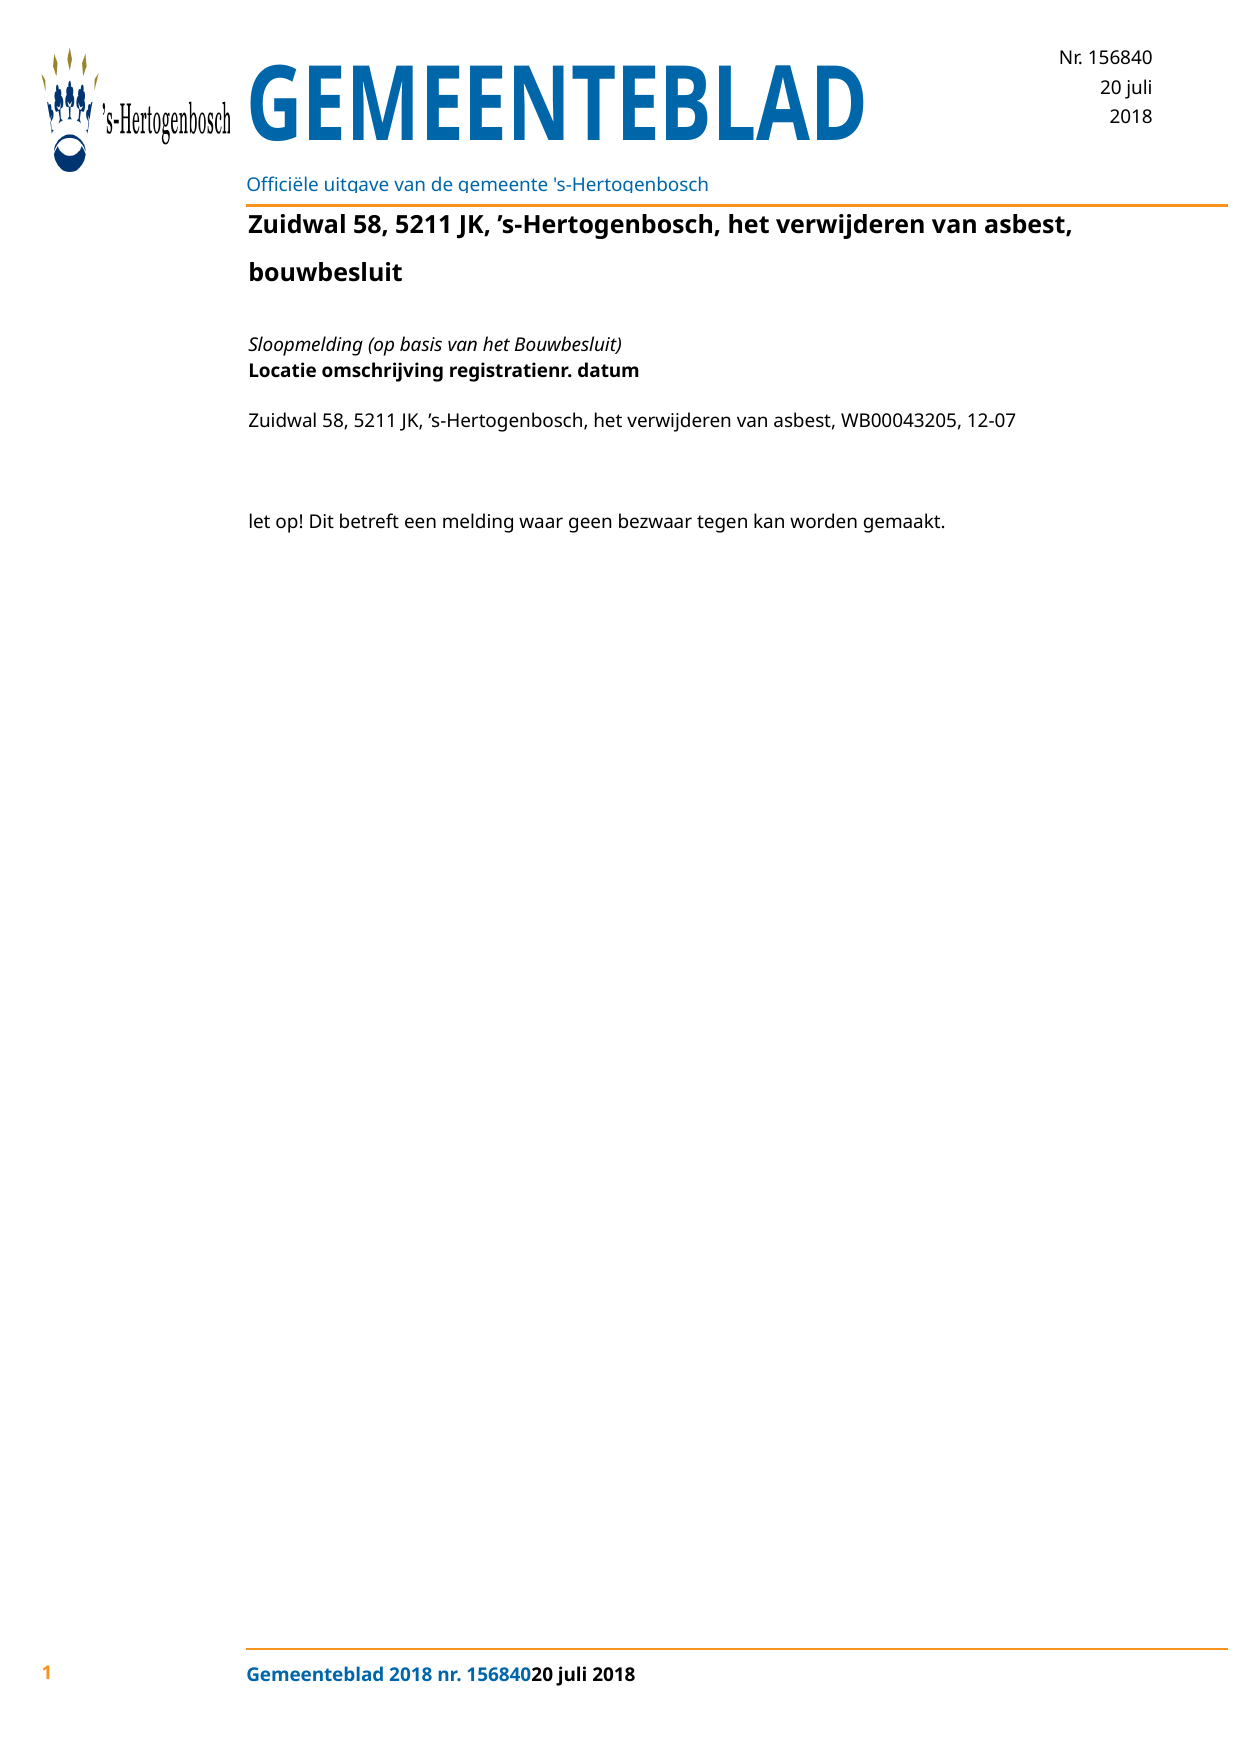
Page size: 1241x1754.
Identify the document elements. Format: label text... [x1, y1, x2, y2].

text Sloopmelding (op basis van het Bouwbesluit) [248, 331, 1152, 357]
picture [41, 47, 231, 172]
text Zuidwal 58, 5211 JK, ’s-Hertogenbosch, het verwijderen van asbest, WB00043205, 12-07 [248, 408, 1152, 433]
text let op! Dit betreft een melding waar geen bezwaar tegen kan worden gemaakt. [248, 508, 1152, 534]
text Locatie omschrijving registratienr. datum [248, 357, 1152, 383]
text Zuidwal 58, 5211 JK, ’s-Hertogenbosch, het verwijderen van asbest, bouwbesluit [248, 207, 1152, 288]
